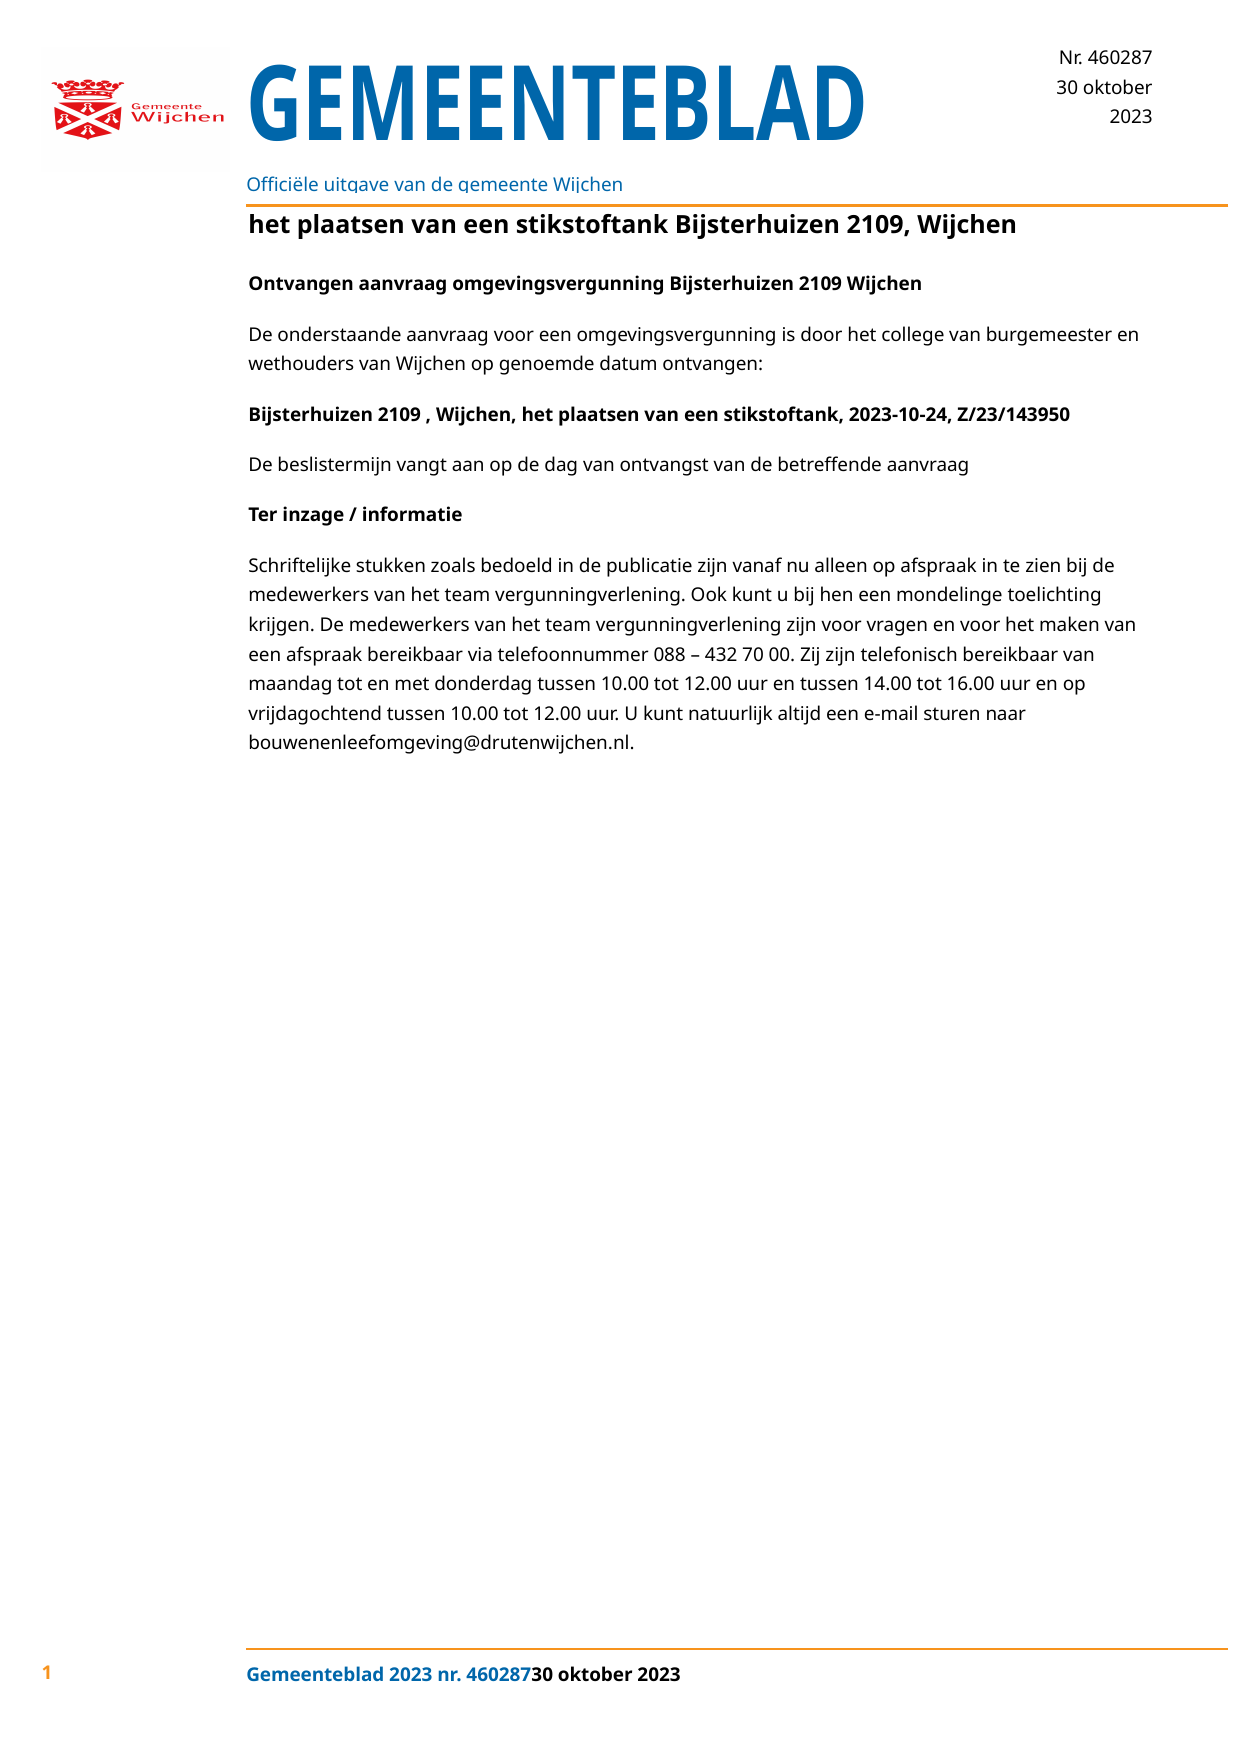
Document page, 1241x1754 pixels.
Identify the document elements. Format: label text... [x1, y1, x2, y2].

picture [41, 47, 231, 172]
text Bijsterhuizen 2109 , Wijchen, het plaatsen van een stikstoftank, 2023-10-24, Z/23/143950 [248, 401, 1152, 426]
text De onderstaande aanvraag voor een omgevingsvergunning is door het college van burgemeester en wethouders van Wijchen op genoemde datum ontvangen: [248, 321, 1152, 376]
text Ontvangen aanvraag omgevingsvergunning Bijsterhuizen 2109 Wijchen [248, 270, 1152, 296]
text Schriftelijke stukken zoals bedoeld in de publicatie zijn vanaf nu alleen op afspraak in te zien bij de medewerkers van het team vergunningverlening. Ook kunt u bij hen een mondelinge toelichting krijgen. De medewerkers van het team vergunningverlening zijn voor vragen en voor het maken van een afspraak bereikbaar via telefoonnummer 088 – 432 70 00. Zij zijn telefonisch bereikbaar van maandag tot en met donderdag tussen 10.00 tot 12.00 uur en tussen 14.00 tot 16.00 uur en op vrijdagochtend tussen 10.00 tot 12.00 uur. U kunt natuurlijk altijd een e-mail sturen naar bouwenenleefomgeving@drutenwijchen.nl. [248, 552, 1152, 755]
text het plaatsen van een stikstoftank Bijsterhuizen 2109, Wijchen [248, 207, 1152, 241]
text De beslistermijn vangt aan op de dag van ontvangst van de betreffende aanvraag [248, 451, 1152, 477]
text Ter inzage / informatie [248, 502, 1152, 527]
